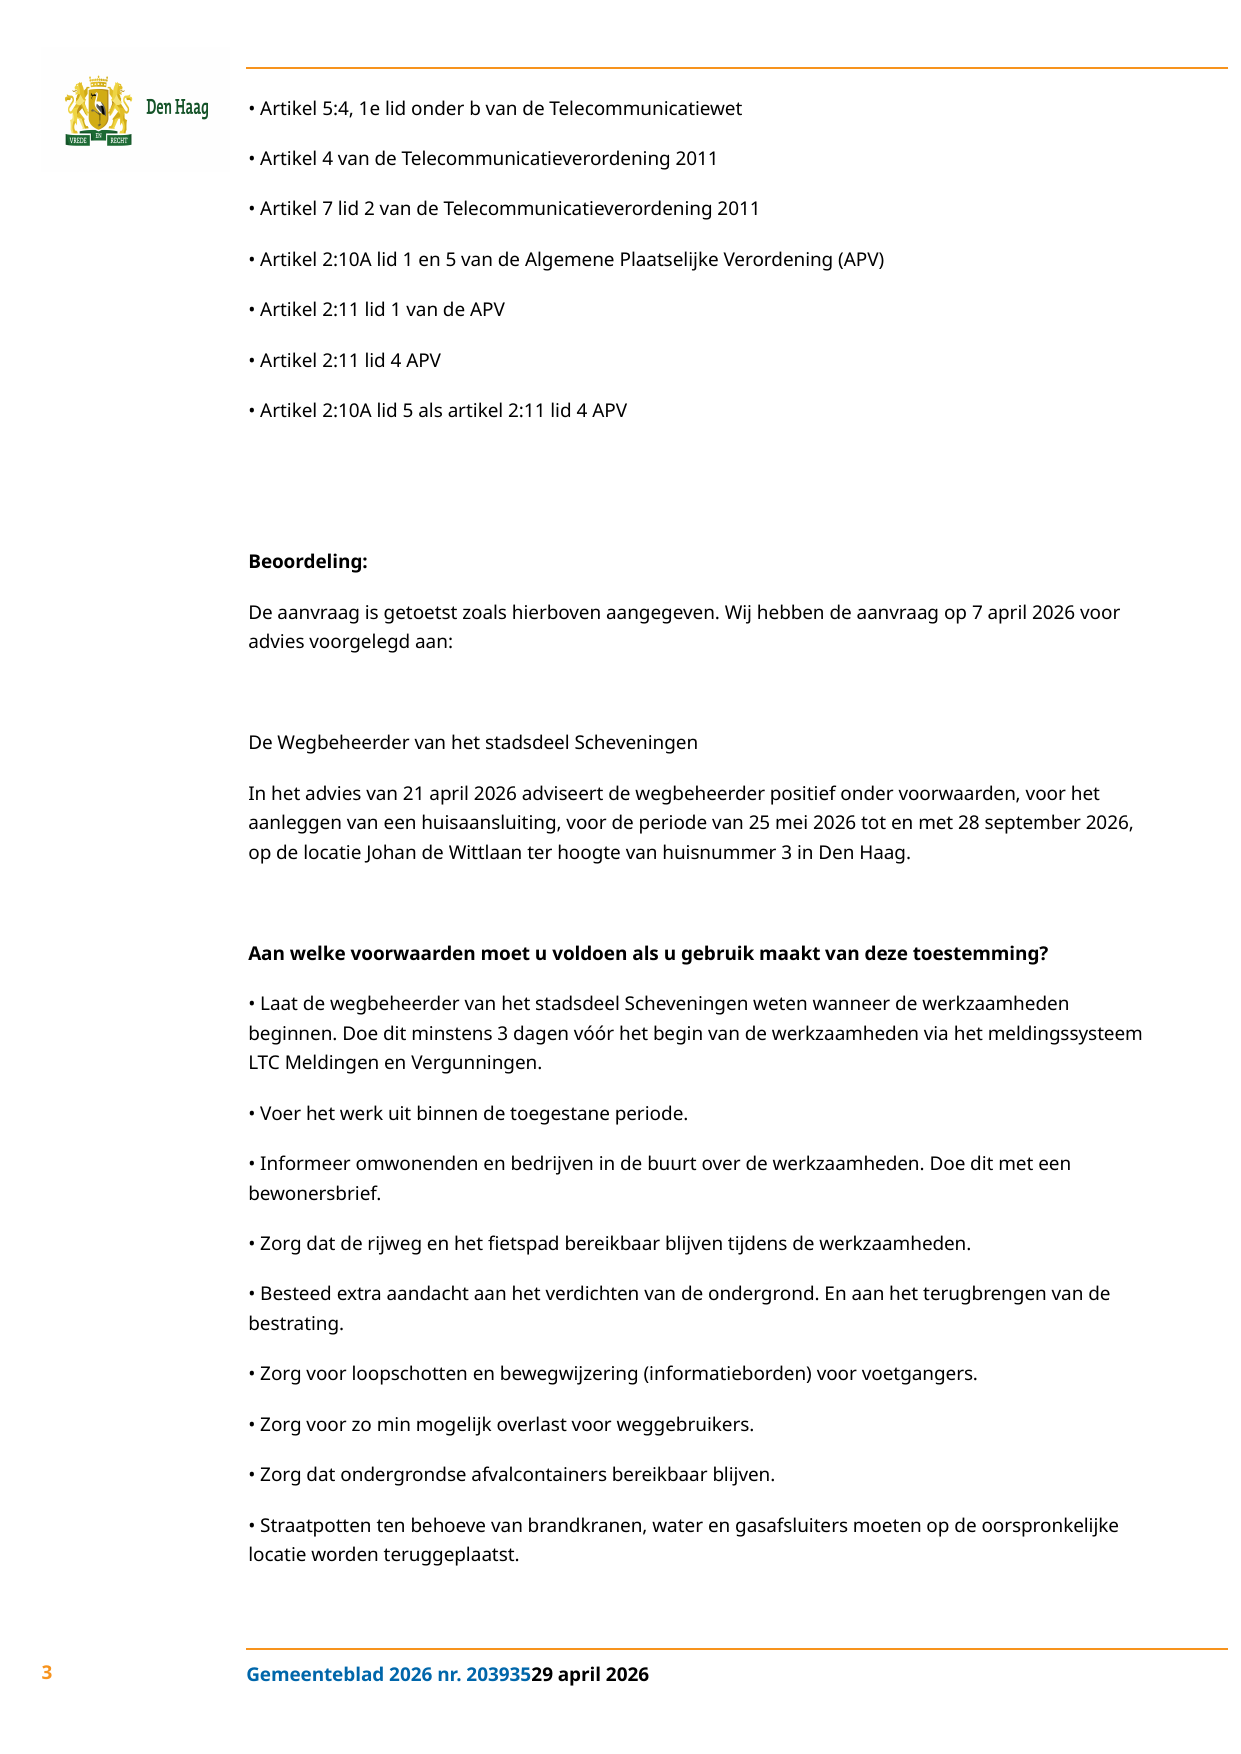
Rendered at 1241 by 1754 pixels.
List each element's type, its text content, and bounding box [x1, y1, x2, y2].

text • Artikel 2:11 lid 4 APV [248, 347, 1152, 373]
text Aan welke voorwaarden moet u voldoen als u gebruik maakt van deze toestemming? [248, 940, 1152, 966]
text • Informeer omwonenden en bedrijven in de buurt over de werkzaamheden. Doe dit met een bewonersbrief. [248, 1150, 1152, 1206]
text De aanvraag is getoetst zoals hierboven aangegeven. Wij hebben de aanvraag op 7 april 2026 voor advies voorgelegd aan: [248, 599, 1152, 654]
text • Artikel 4 van de Telecommunicatieverordening 2011 [248, 145, 1152, 171]
text • Zorg dat ondergrondse afvalcontainers bereikbaar blijven. [248, 1461, 1152, 1487]
text • Voer het werk uit binnen de toegestane periode. [248, 1100, 1152, 1126]
text De Wegbeheerder van het stadsdeel Scheveningen [248, 729, 1152, 755]
text • Artikel 2:10A lid 5 als artikel 2:11 lid 4 APV [248, 397, 1152, 423]
text • Straatpotten ten behoeve van brandkranen, water en gasafsluiters moeten op de oorspronkelijke locatie worden teruggeplaatst. [248, 1512, 1152, 1567]
text • Laat de wegbeheerder van het stadsdeel Scheveningen weten wanneer de werkzaamheden beginnen. Doe dit minstens 3 dagen vóór het begin van de werkzaamheden via het meldingssysteem LTC Meldingen en Vergunningen. [248, 990, 1152, 1075]
text • Artikel 2:10A lid 1 en 5 van de Algemene Plaatselijke Verordening (APV) [248, 246, 1152, 272]
text • Besteed extra aandacht aan het verdichten van de ondergrond. En aan het terugbrengen van de bestrating. [248, 1281, 1152, 1336]
text Beoordeling: [248, 548, 1152, 574]
text • Artikel 7 lid 2 van de Telecommunicatieverordening 2011 [248, 196, 1152, 221]
picture [41, 47, 231, 172]
text • Zorg dat de rijweg en het fietspad bereikbaar blijven tijdens de werkzaamheden. [248, 1230, 1152, 1256]
text • Artikel 5:4, 1e lid onder b van de Telecommunicatiewet [248, 95, 1152, 121]
text In het advies van 21 april 2026 adviseert de wegbeheerder positief onder voorwaarden, voor het aanleggen van een huisaansluiting, voor de periode van 25 mei 2026 tot en met 28 september 2026, op de locatie Johan de Wittlaan ter hoogte van huisnummer 3 in Den Haag. [248, 780, 1152, 865]
text • Zorg voor loopschotten en bewegwijzering (informatieborden) voor voetgangers. [248, 1361, 1152, 1386]
text • Zorg voor zo min mogelijk overlast voor weggebruikers. [248, 1411, 1152, 1437]
text • Artikel 2:11 lid 1 van de APV [248, 296, 1152, 322]
